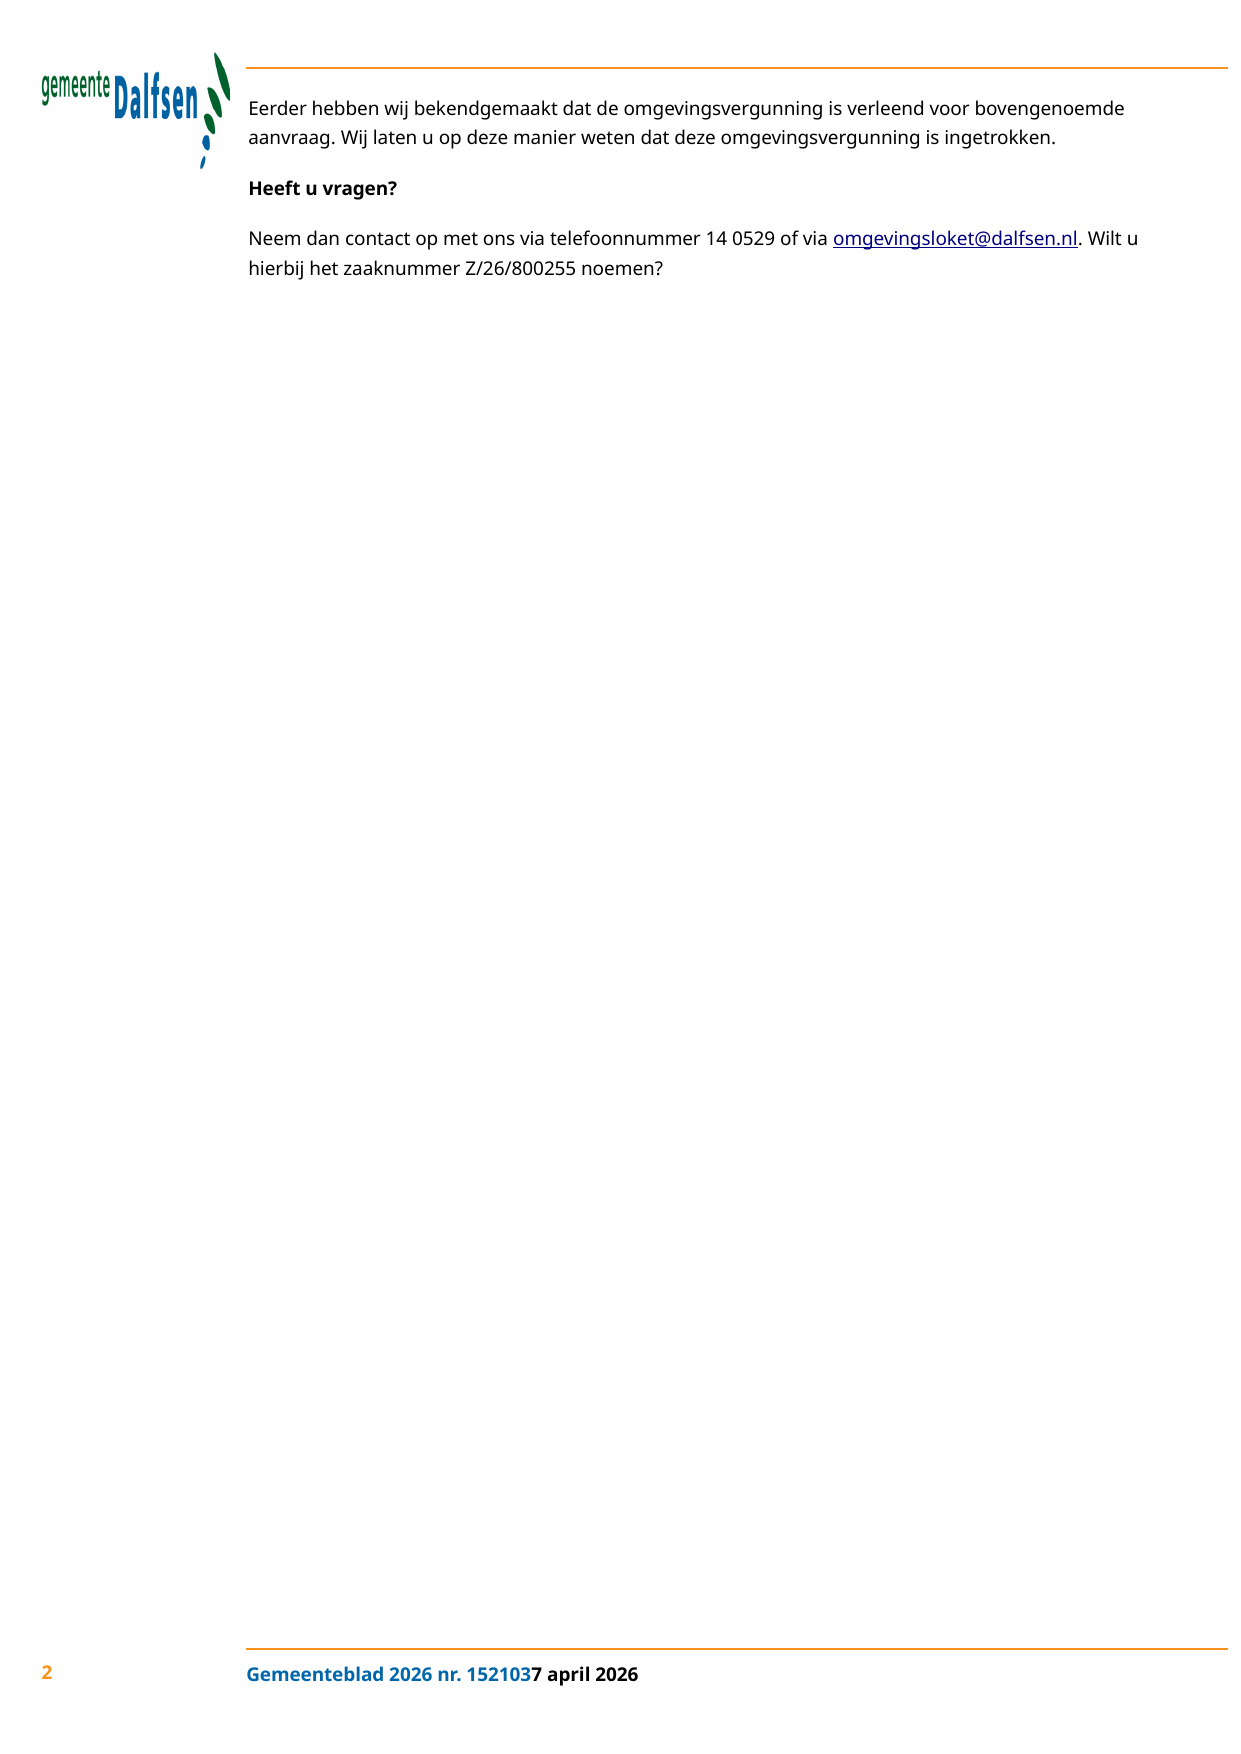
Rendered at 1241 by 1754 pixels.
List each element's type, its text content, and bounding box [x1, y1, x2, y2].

text Heeft u vragen? [248, 175, 1152, 201]
picture [41, 47, 231, 172]
text Eerder hebben wij bekendgemaakt dat de omgevingsvergunning is verleend voor bovengenoemde aanvraag. Wij laten u op deze manier weten dat deze omgevingsvergunning is ingetrokken. [248, 95, 1152, 150]
text Neem dan contact op met ons via telefoonnummer 14 0529 of via omgevingsloket@dalfsen.nl. Wilt u hierbij het zaaknummer Z/26/800255 noemen? [248, 225, 1152, 281]
